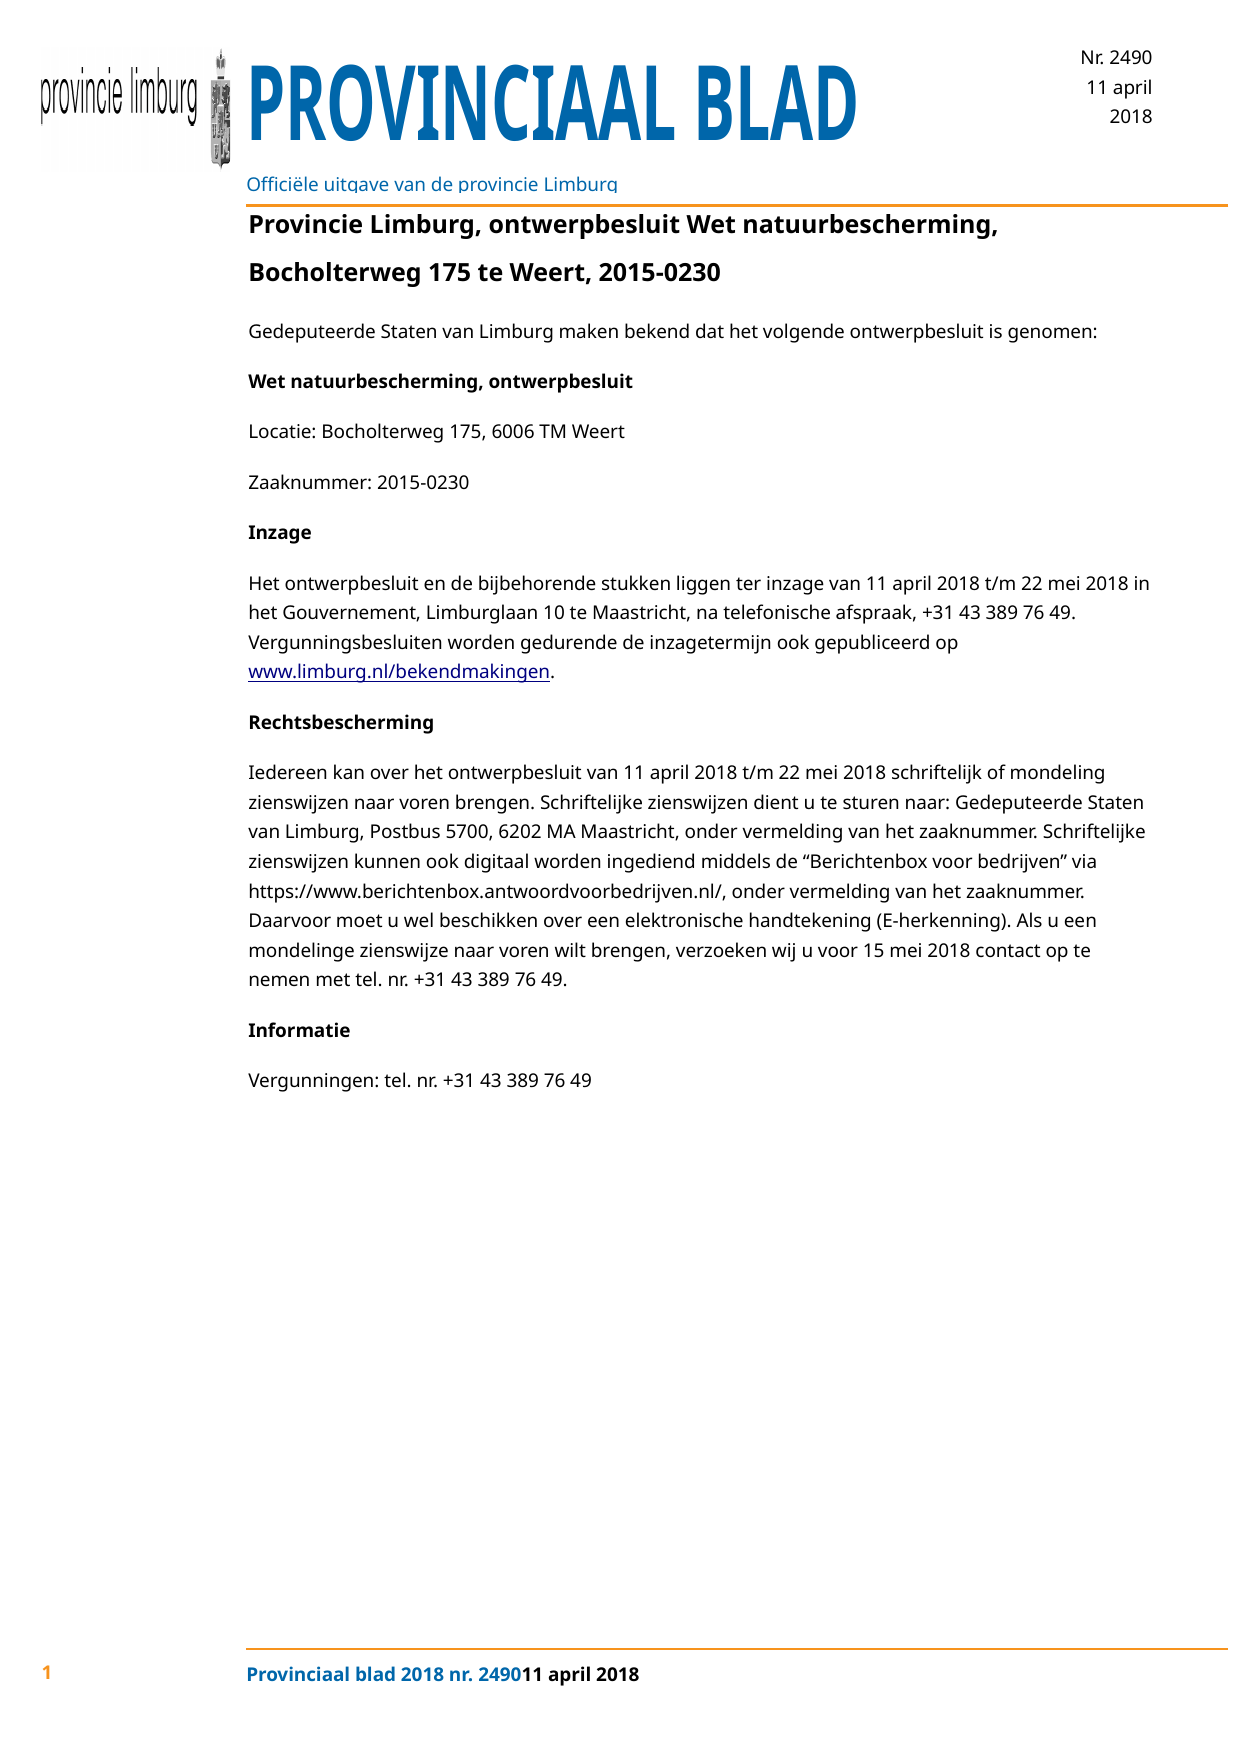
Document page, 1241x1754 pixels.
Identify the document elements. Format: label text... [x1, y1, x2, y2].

text Informatie [248, 1017, 1152, 1043]
text Iedereen kan over het ontwerpbesluit van 11 april 2018 t/m 22 mei 2018 schriftelijk of mondeling zienswijzen naar voren brengen. Schriftelijke zienswijzen dient u te sturen naar: Gedeputeerde Staten van Limburg, Postbus 5700, 6202 MA Maastricht, onder vermelding van het zaaknummer. Schriftelijke zienswijzen kunnen ook digitaal worden ingediend middels de “Berichtenbox voor bedrijven” via https://www.berichtenbox.antwoordvoorbedrijven.nl/, onder vermelding van het zaaknummer. Daarvoor moet u wel beschikken over een elektronische handtekening (E-herkenning). Als u een mondelinge zienswijze naar voren wilt brengen, verzoeken wij u voor 15 mei 2018 contact op te nemen met tel. nr. +31 43 389 76 49. [248, 759, 1152, 992]
text Zaaknummer: 2015-0230 [248, 469, 1152, 495]
text Het ontwerpbesluit en de bijbehorende stukken liggen ter inzage van 11 april 2018 t/m 22 mei 2018 in het Gouvernement, Limburglaan 10 te Maastricht, na telefonische afspraak, +31 43 389 76 49. Vergunningsbesluiten worden gedurende de inzagetermijn ook gepubliceerd op www.limburg.nl/bekendmakingen. [248, 570, 1152, 684]
text Rechtsbescherming [248, 709, 1152, 735]
text Wet natuurbescherming, ontwerpbesluit [248, 368, 1152, 394]
text Locatie: Bocholterweg 175, 6006 TM Weert [248, 419, 1152, 444]
text Vergunningen: tel. nr. +31 43 389 76 49 [248, 1067, 1152, 1093]
text Gedeputeerde Staten van Limburg maken bekend dat het volgende ontwerpbesluit is genomen: [248, 318, 1152, 344]
text Provincie Limburg, ontwerpbesluit Wet natuurbescherming, Bocholterweg 175 te Weert, 2015-0230 [248, 207, 1152, 288]
picture [41, 47, 231, 172]
text Inzage [248, 519, 1152, 545]
